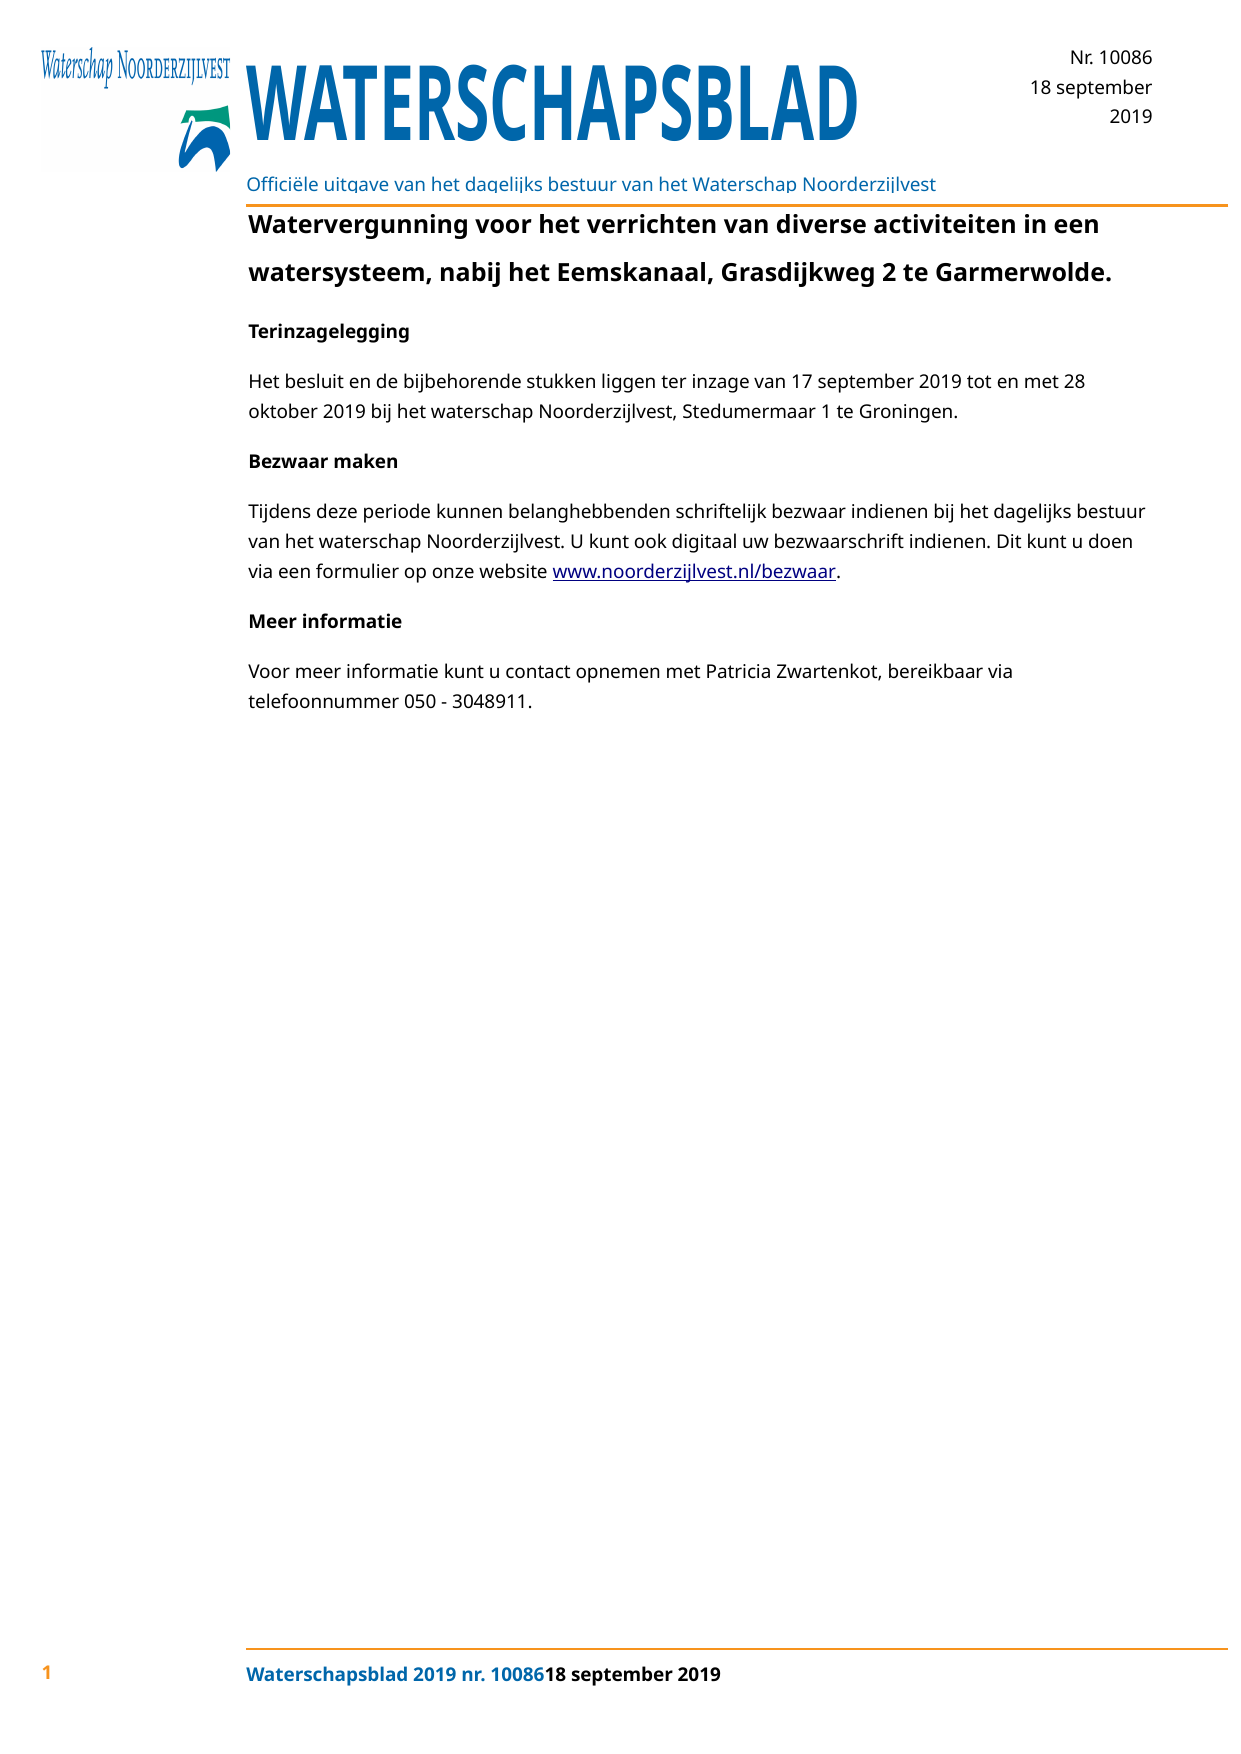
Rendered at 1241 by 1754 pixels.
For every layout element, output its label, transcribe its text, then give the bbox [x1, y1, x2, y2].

picture [41, 47, 231, 172]
text Watervergunning voor het verrichten van diverse activiteiten in een watersysteem, nabij het Eemskanaal, Grasdijkweg 2 te Garmerwolde. [248, 207, 1152, 288]
text Het besluit en de bijbehorende stukken liggen ter inzage van 17 september 2019 tot en met 28 oktober 2019 bij het waterschap Noorderzijlvest, Stedumermaar 1 te Groningen. [248, 368, 1152, 424]
text Bezwaar maken [248, 448, 1152, 474]
text Voor meer informatie kunt u contact opnemen met Patricia Zwartenkot, bereikbaar via telefoonnummer 050 - 3048911. [248, 659, 1152, 714]
text Tijdens deze periode kunnen belanghebbenden schriftelijk bezwaar indienen bij het dagelijks bestuur van het waterschap Noorderzijlvest. U kunt ook digitaal uw bezwaarschrift indienen. Dit kunt u doen via een formulier op onze website www.noorderzijlvest.nl/bezwaar. [248, 499, 1152, 584]
text Terinzagelegging [248, 318, 1152, 344]
text Meer informatie [248, 608, 1152, 634]
